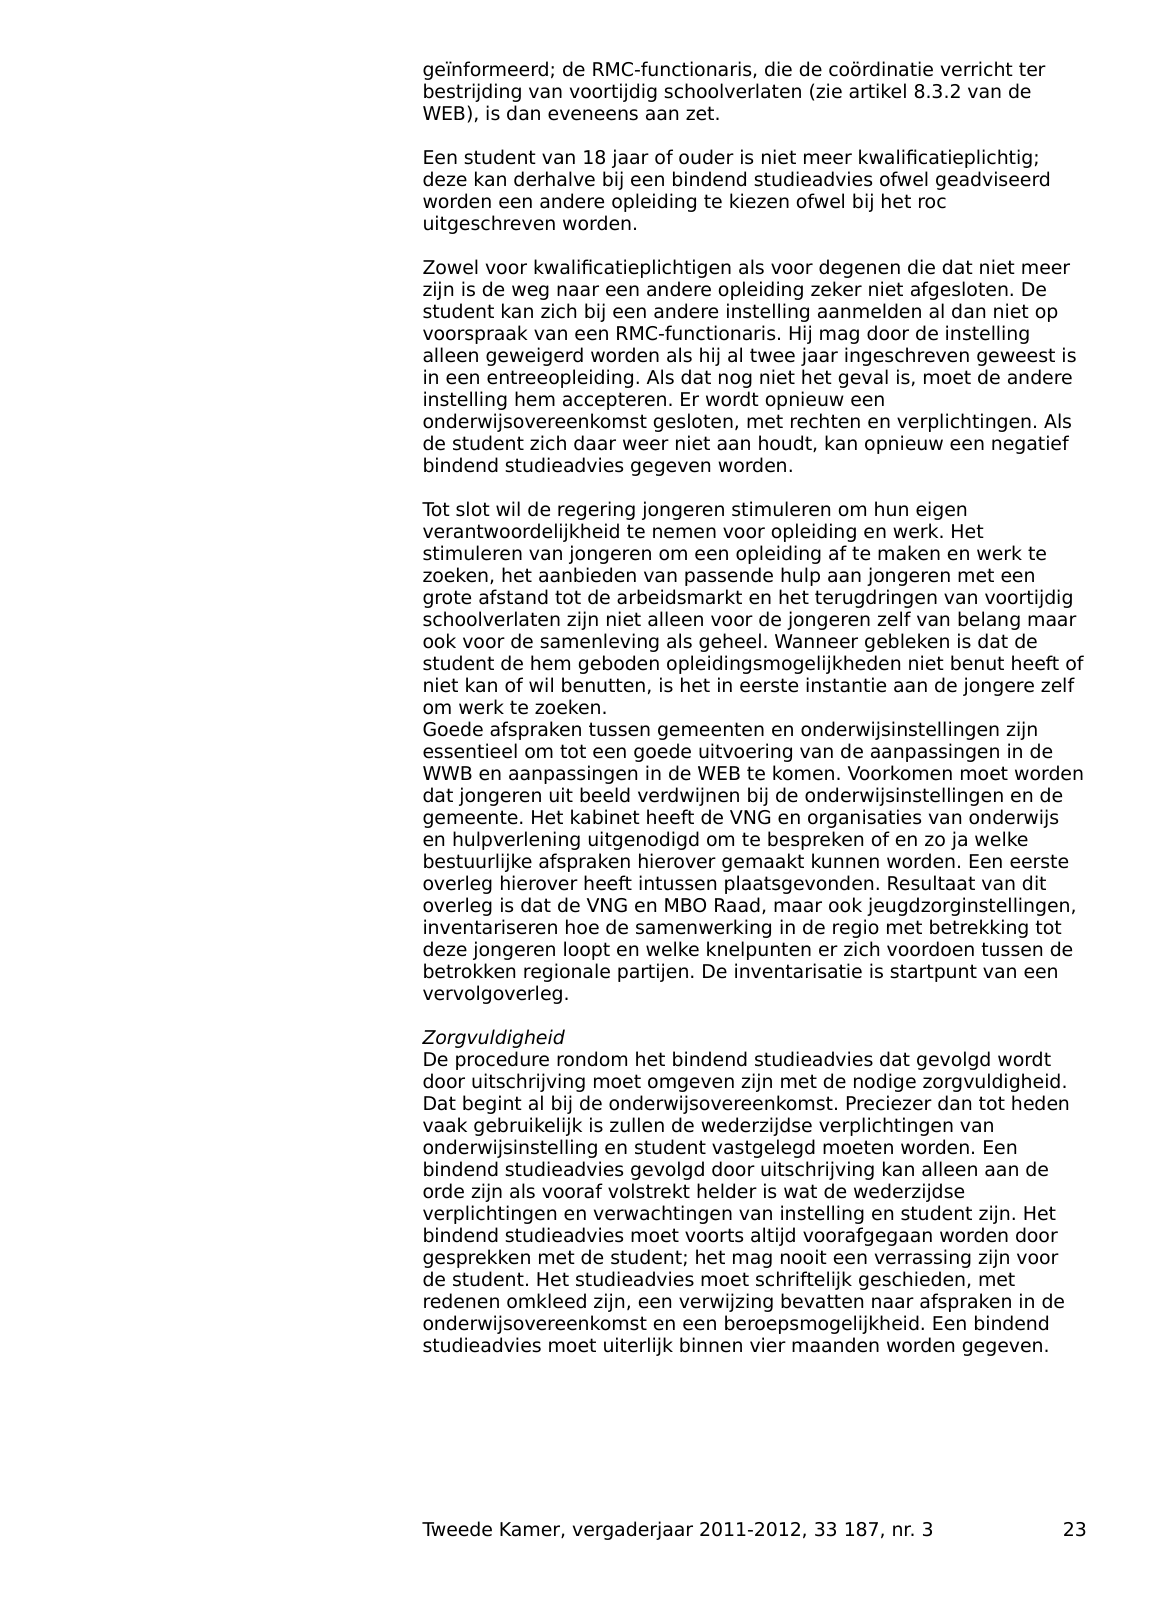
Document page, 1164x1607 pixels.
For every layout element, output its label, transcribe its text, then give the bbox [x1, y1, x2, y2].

text Goede afspraken tussen gemeenten en onderwijsinstellingen zijn essentieel om tot een goede uitvoering van de aanpassingen in de WWB en aanpassingen in de WEB te komen. Voorkomen moet worden dat jongeren uit beeld verdwijnen bij de onderwijsinstellingen en de gemeente. Het kabinet heeft de VNG en organisaties van onderwijs en hulpverlening uitgenodigd om te bespreken of en zo ja welke bestuurlijke afspraken hierover gemaakt kunnen worden. Een eerste overleg hierover heeft intussen plaatsgevonden. Resultaat van dit overleg is dat de VNG en MBO Raad, maar ook jeugdzorginstellingen, inventariseren hoe de samenwerking in de regio met betrekking tot deze jongeren loopt en welke knelpunten er zich voordoen tussen de betrokken regionale partijen. De inventarisatie is startpunt van een vervolgoverleg. [422, 719, 1087, 1005]
text De procedure rondom het bindend studieadvies dat gevolgd wordt door uitschrijving moet omgeven zijn met de nodige zorgvuldigheid. Dat begint al bij de onderwijsovereenkomst. Preciezer dan tot heden vaak gebruikelijk is zullen de wederzijdse verplichtingen van onderwijsinstelling en student vastgelegd moeten worden. Een bindend studieadvies gevolgd door uitschrijving kan alleen aan de orde zijn als vooraf volstrekt helder is wat de wederzijdse verplichtingen en verwachtingen van instelling en student zijn. Het bindend studieadvies moet voorts altijd voorafgegaan worden door gesprekken met de student; het mag nooit een verrassing zijn voor de student. Het studieadvies moet schriftelijk geschieden, met redenen omkleed zijn, een verwijzing bevatten naar afspraken in de onderwijsovereenkomst en een beroepsmogelijkheid. Een bindend studieadvies moet uiterlijk binnen vier maanden worden gegeven. [422, 1049, 1087, 1357]
text Zowel voor kwalificatieplichtigen als voor degenen die dat niet meer zijn is de weg naar een andere opleiding zeker niet afgesloten. De student kan zich bij een andere instelling aanmelden al dan niet op voorspraak van een RMC-functionaris. Hij mag door de instelling alleen geweigerd worden als hij al twee jaar ingeschreven geweest is in een entreeopleiding. Als dat nog niet het geval is, moet de andere instelling hem accepteren. Er wordt opnieuw een onderwijsovereenkomst gesloten, met rechten en verplichtingen. Als de student zich daar weer niet aan houdt, kan opnieuw een negatief bindend studieadvies gegeven worden. [422, 257, 1087, 477]
text Tot slot wil de regering jongeren stimuleren om hun eigen verantwoordelijkheid te nemen voor opleiding en werk. Het stimuleren van jongeren om een opleiding af te maken en werk te zoeken, het aanbieden van passende hulp aan jongeren met een grote afstand tot de arbeidsmarkt en het terugdringen van voortijdig schoolverlaten zijn niet alleen voor de jongeren zelf van belang maar ook voor de samenleving als geheel. Wanneer gebleken is dat de student de hem geboden opleidingsmogelijkheden niet benut heeft of niet kan of wil benutten, is het in eerste instantie aan de jongere zelf om werk te zoeken. [422, 499, 1087, 719]
text Een student van 18 jaar of ouder is niet meer kwalificatieplichtig; deze kan derhalve bij een bindend studieadvies ofwel geadviseerd worden een andere opleiding te kiezen ofwel bij het roc uitgeschreven worden. [422, 147, 1087, 235]
text geïnformeerd; de RMC-functionaris, die de coördinatie verricht ter bestrijding van voortijdig schoolverlaten (zie artikel 8.3.2 van de WEB), is dan eveneens aan zet. [422, 59, 1087, 125]
subtitle Zorgvuldigheid [422, 1027, 1087, 1049]
